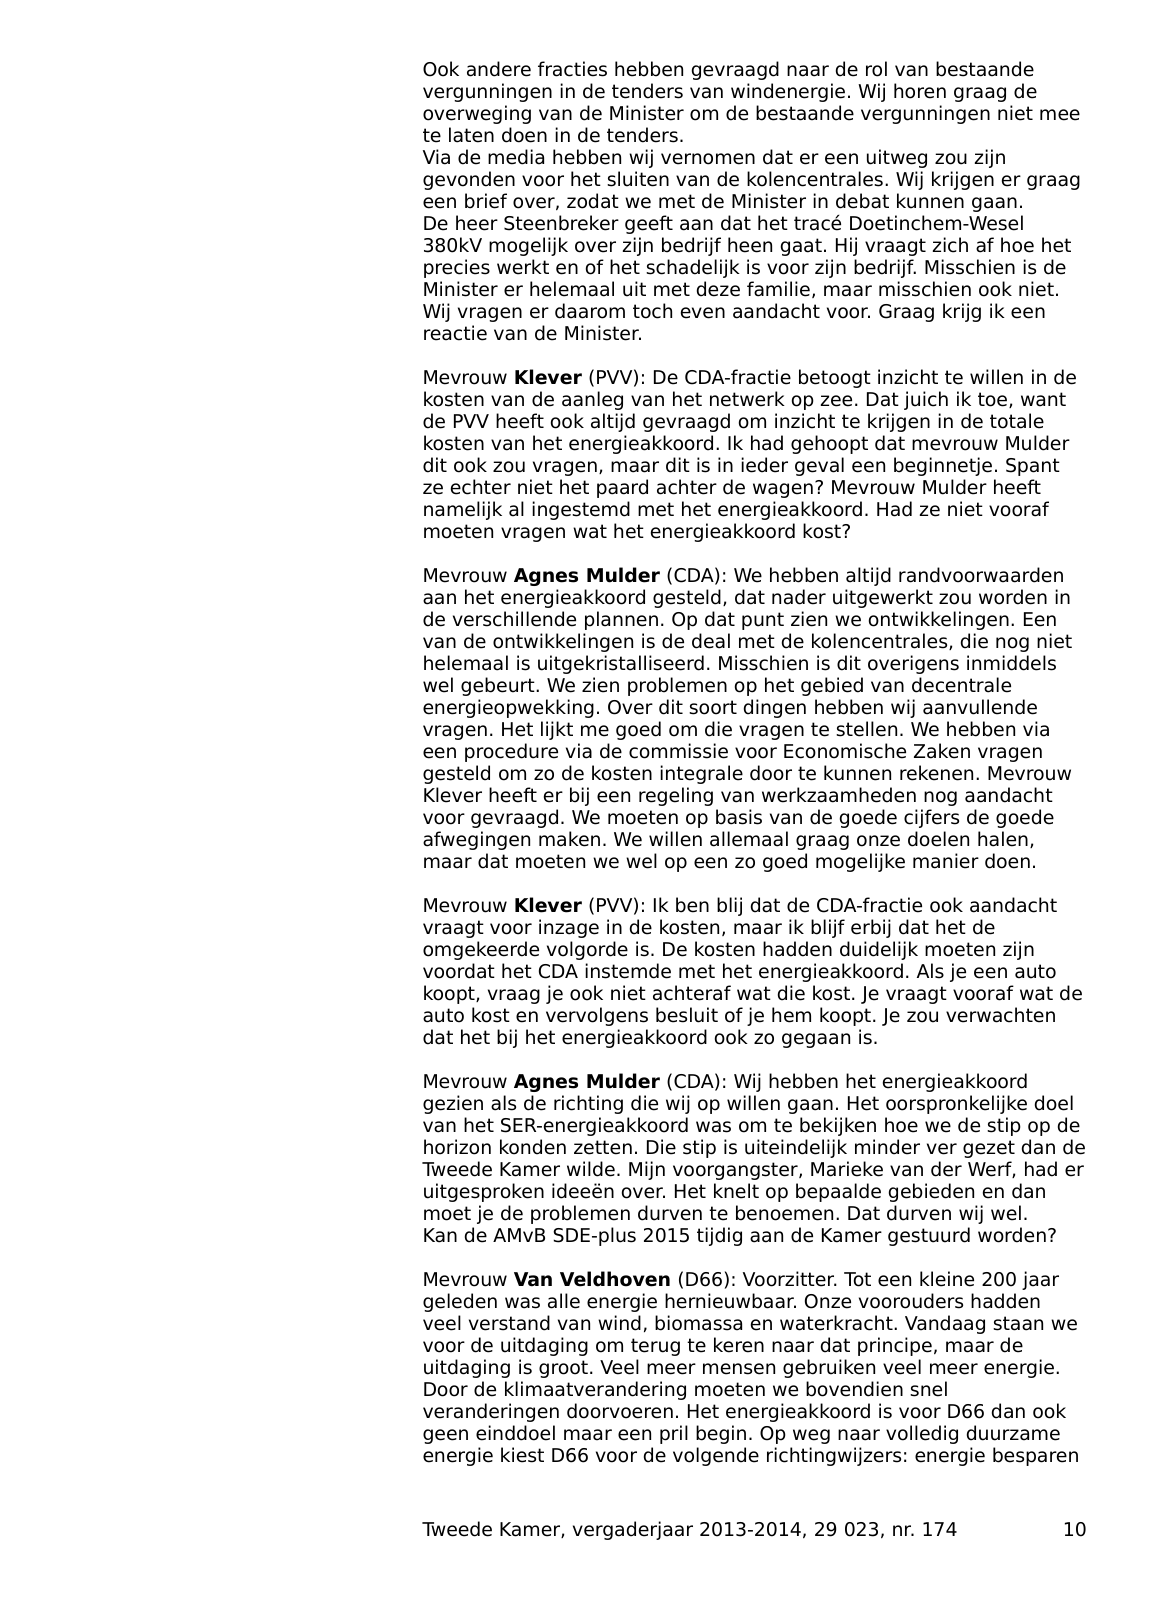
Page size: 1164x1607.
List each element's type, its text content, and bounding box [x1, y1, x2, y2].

text Mevrouw Van Veldhoven (D66): Voorzitter. Tot een kleine 200 jaar geleden was alle energie hernieuwbaar. Onze voorouders hadden veel verstand van wind, biomassa en waterkracht. Vandaag staan we voor de uitdaging om terug te keren naar dat principe, maar de uitdaging is groot. Veel meer mensen gebruiken veel meer energie. Door de klimaatverandering moeten we bovendien snel veranderingen doorvoeren. Het energieakkoord is voor D66 dan ook geen einddoel maar een pril begin. Op weg naar volledig duurzame energie kiest D66 voor de volgende richtingwijzers: energie besparen [422, 1269, 1087, 1467]
text Mevrouw Klever (PVV): Ik ben blij dat de CDA-fractie ook aandacht vraagt voor inzage in de kosten, maar ik blijf erbij dat het de omgekeerde volgorde is. De kosten hadden duidelijk moeten zijn voordat het CDA instemde met het energieakkoord. Als je een auto koopt, vraag je ook niet achteraf wat die kost. Je vraagt vooraf wat de auto kost en vervolgens besluit of je hem koopt. Je zou verwachten dat het bij het energieakkoord ook zo gegaan is. [422, 895, 1087, 1049]
text Mevrouw Klever (PVV): De CDA-fractie betoogt inzicht te willen in de kosten van de aanleg van het netwerk op zee. Dat juich ik toe, want de PVV heeft ook altijd gevraagd om inzicht te krijgen in de totale kosten van het energieakkoord. Ik had gehoopt dat mevrouw Mulder dit ook zou vragen, maar dit is in ieder geval een beginnetje. Spant ze echter niet het paard achter de wagen? Mevrouw Mulder heeft namelijk al ingestemd met het energieakkoord. Had ze niet vooraf moeten vragen wat het energieakkoord kost? [422, 367, 1087, 543]
text Mevrouw Agnes Mulder (CDA): Wij hebben het energieakkoord gezien als de richting die wij op willen gaan. Het oorspronkelijke doel van het SER-energieakkoord was om te bekijken hoe we de stip op de horizon konden zetten. Die stip is uiteindelijk minder ver gezet dan de Tweede Kamer wilde. Mijn voorgangster, Marieke van der Werf, had er uitgesproken ideeën over. Het knelt op bepaalde gebieden en dan moet je de problemen durven te benoemen. Dat durven wij wel. [422, 1071, 1087, 1225]
text De heer Steenbreker geeft aan dat het tracé Doetinchem-Wesel 380kV mogelijk over zijn bedrijf heen gaat. Hij vraagt zich af hoe het precies werkt en of het schadelijk is voor zijn bedrijf. Misschien is de Minister er helemaal uit met deze familie, maar misschien ook niet. Wij vragen er daarom toch even aandacht voor. Graag krijg ik een reactie van de Minister. [422, 213, 1087, 345]
text Kan de AMvB SDE-plus 2015 tijdig aan de Kamer gestuurd worden? [422, 1225, 1087, 1247]
text Ook andere fracties hebben gevraagd naar de rol van bestaande vergunningen in de tenders van windenergie. Wij horen graag de overweging van de Minister om de bestaande vergunningen niet mee te laten doen in de tenders. [422, 59, 1087, 147]
text Via de media hebben wij vernomen dat er een uitweg zou zijn gevonden voor het sluiten van de kolencentrales. Wij krijgen er graag een brief over, zodat we met de Minister in debat kunnen gaan. [422, 147, 1087, 213]
text Mevrouw Agnes Mulder (CDA): We hebben altijd randvoorwaarden aan het energieakkoord gesteld, dat nader uitgewerkt zou worden in de verschillende plannen. Op dat punt zien we ontwikkelingen. Een van de ontwikkelingen is de deal met de kolencentrales, die nog niet helemaal is uitgekristalliseerd. Misschien is dit overigens inmiddels wel gebeurt. We zien problemen op het gebied van decentrale energieopwekking. Over dit soort dingen hebben wij aanvullende vragen. Het lijkt me goed om die vragen te stellen. We hebben via een procedure via de commissie voor Economische Zaken vragen gesteld om zo de kosten integrale door te kunnen rekenen. Mevrouw Klever heeft er bij een regeling van werkzaamheden nog aandacht voor gevraagd. We moeten op basis van de goede cijfers de goede afwegingen maken. We willen allemaal graag onze doelen halen, maar dat moeten we wel op een zo goed mogelijke manier doen. [422, 565, 1087, 873]
